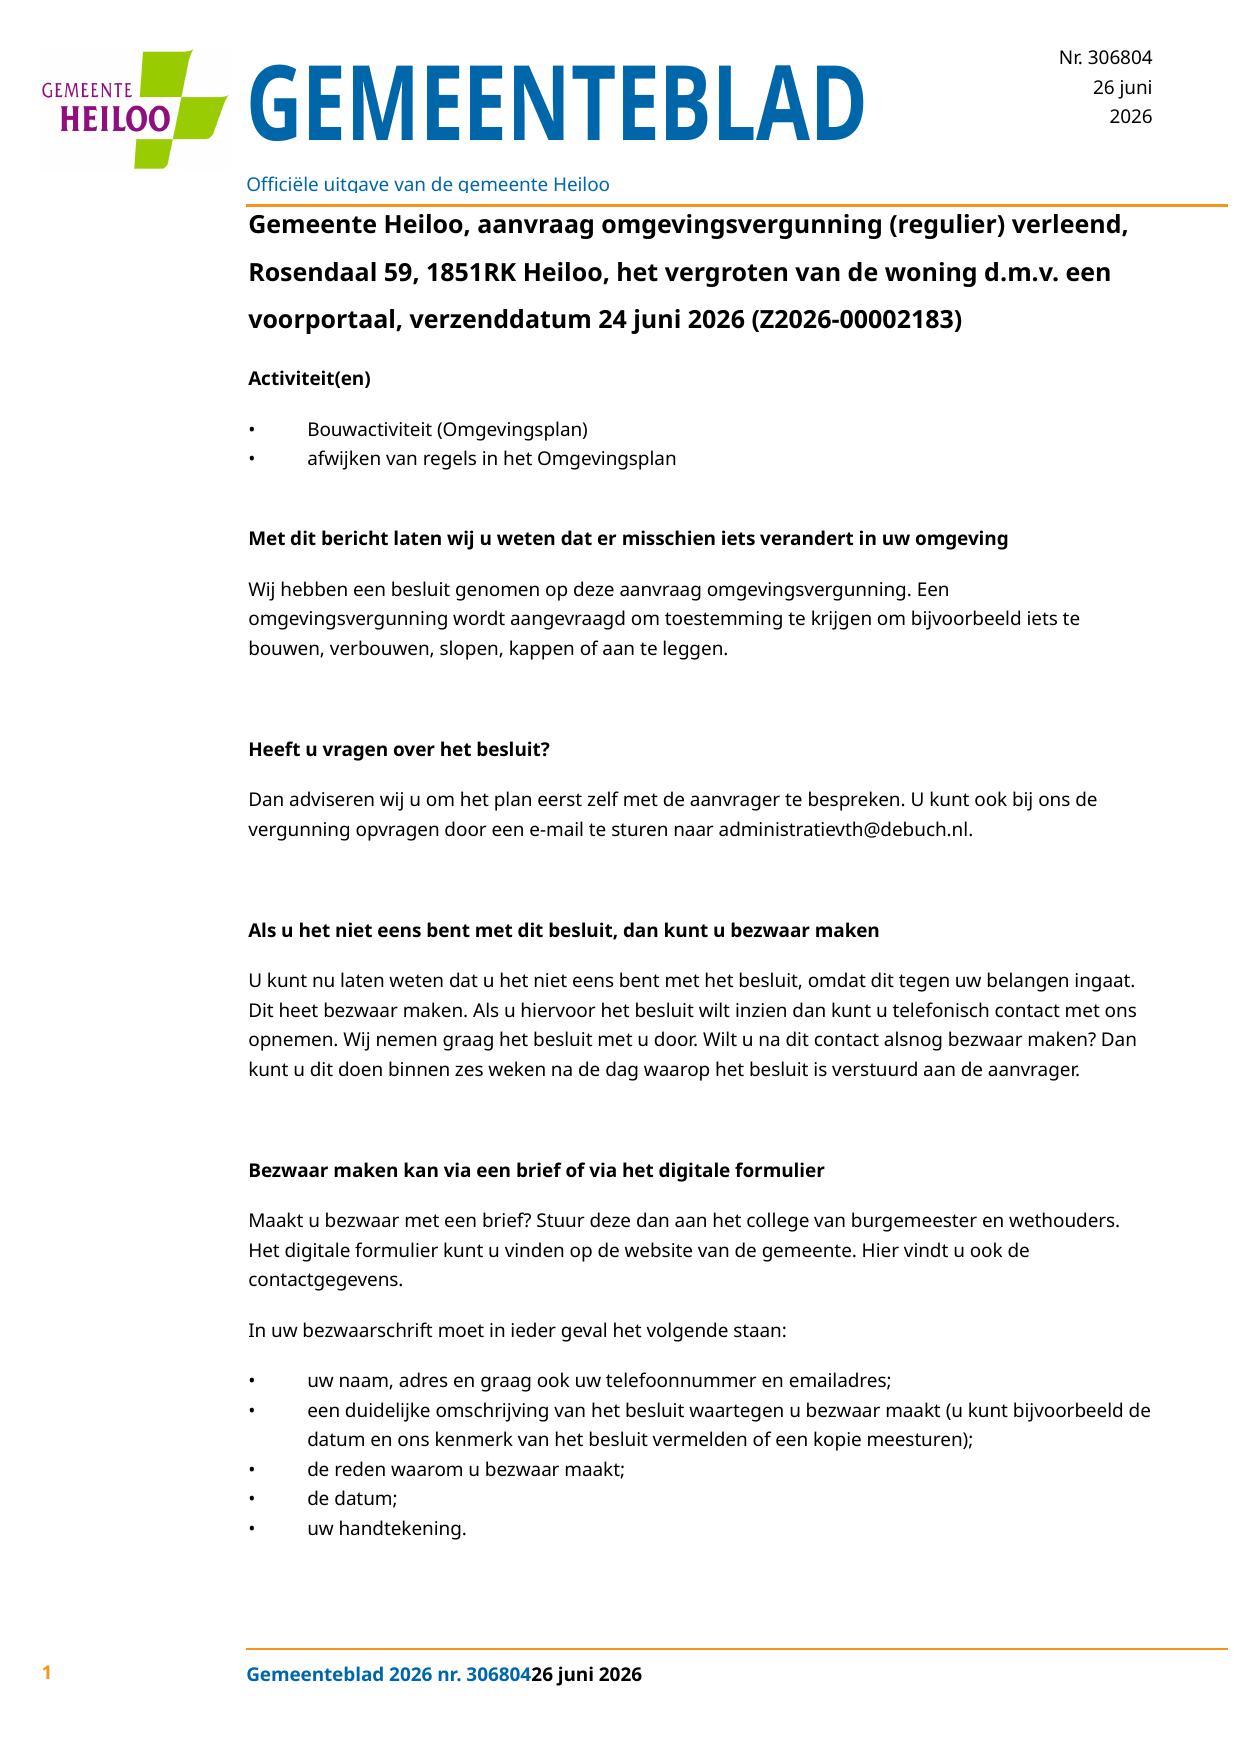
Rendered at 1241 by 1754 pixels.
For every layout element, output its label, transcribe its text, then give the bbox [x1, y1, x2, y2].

picture [41, 47, 231, 172]
list afwijken van regels in het Omgevingsplan [248, 446, 1152, 471]
text Met dit bericht laten wij u weten dat er misschien iets verandert in uw omgeving [248, 526, 1152, 551]
text Heeft u vragen over het besluit? [248, 736, 1152, 762]
list de datum; [248, 1486, 1152, 1511]
list Bouwactiviteit (Omgevingsplan) [248, 416, 1152, 442]
list uw naam, adres en graag ook uw telefoonnummer en emailadres; [248, 1367, 1152, 1393]
list de reden waarom u bezwaar maakt; [248, 1456, 1152, 1482]
text Als u het niet eens bent met dit besluit, dan kunt u bezwaar maken [248, 917, 1152, 942]
text U kunt nu laten weten dat u het niet eens bent met het besluit, omdat dit tegen uw belangen ingaat. Dit heet bezwaar maken. Als u hiervoor het besluit wilt inzien dan kunt u telefonisch contact met ons opnemen. Wij nemen graag het besluit met u door. Wilt u na dit contact alsnog bezwaar maken? Dan kunt u dit doen binnen zes weken na de dag waarop het besluit is verstuurd aan de aanvrager. [248, 967, 1152, 1082]
text Bezwaar maken kan via een brief of via het digitale formulier [248, 1157, 1152, 1182]
text Gemeente Heiloo, aanvraag omgevingsvergunning (regulier) verleend, Rosendaal 59, 1851RK Heiloo, het vergroten van de woning d.m.v. een voorportaal, verzenddatum 24 juni 2026 (Z2026-00002183) [248, 207, 1152, 336]
text Wij hebben een besluit genomen op deze aanvraag omgevingsvergunning. Een omgevingsvergunning wordt aangevraagd om toestemming te krijgen om bijvoorbeeld iets te bouwen, verbouwen, slopen, kappen of aan te leggen. [248, 576, 1152, 661]
text Activiteit(en) [248, 366, 1152, 391]
text Maakt u bezwaar met een brief? Stuur deze dan aan het college van burgemeester en wethouders. Het digitale formulier kunt u vinden op de website van de gemeente. Hier vindt u ook de contactgegevens. [248, 1207, 1152, 1292]
text Dan adviseren wij u om het plan eerst zelf met de aanvrager te bespreken. U kunt ook bij ons de vergunning opvragen door een e-mail te sturen naar administratievth@debuch.nl. [248, 786, 1152, 842]
list een duidelijke omschrijving van het besluit waartegen u bezwaar maakt (u kunt bijvoorbeeld de datum en ons kenmerk van het besluit vermelden of een kopie meesturen); [248, 1397, 1152, 1452]
text In uw bezwaarschrift moet in ieder geval het volgende staan: [248, 1317, 1152, 1342]
list uw handtekening. [248, 1515, 1152, 1541]
